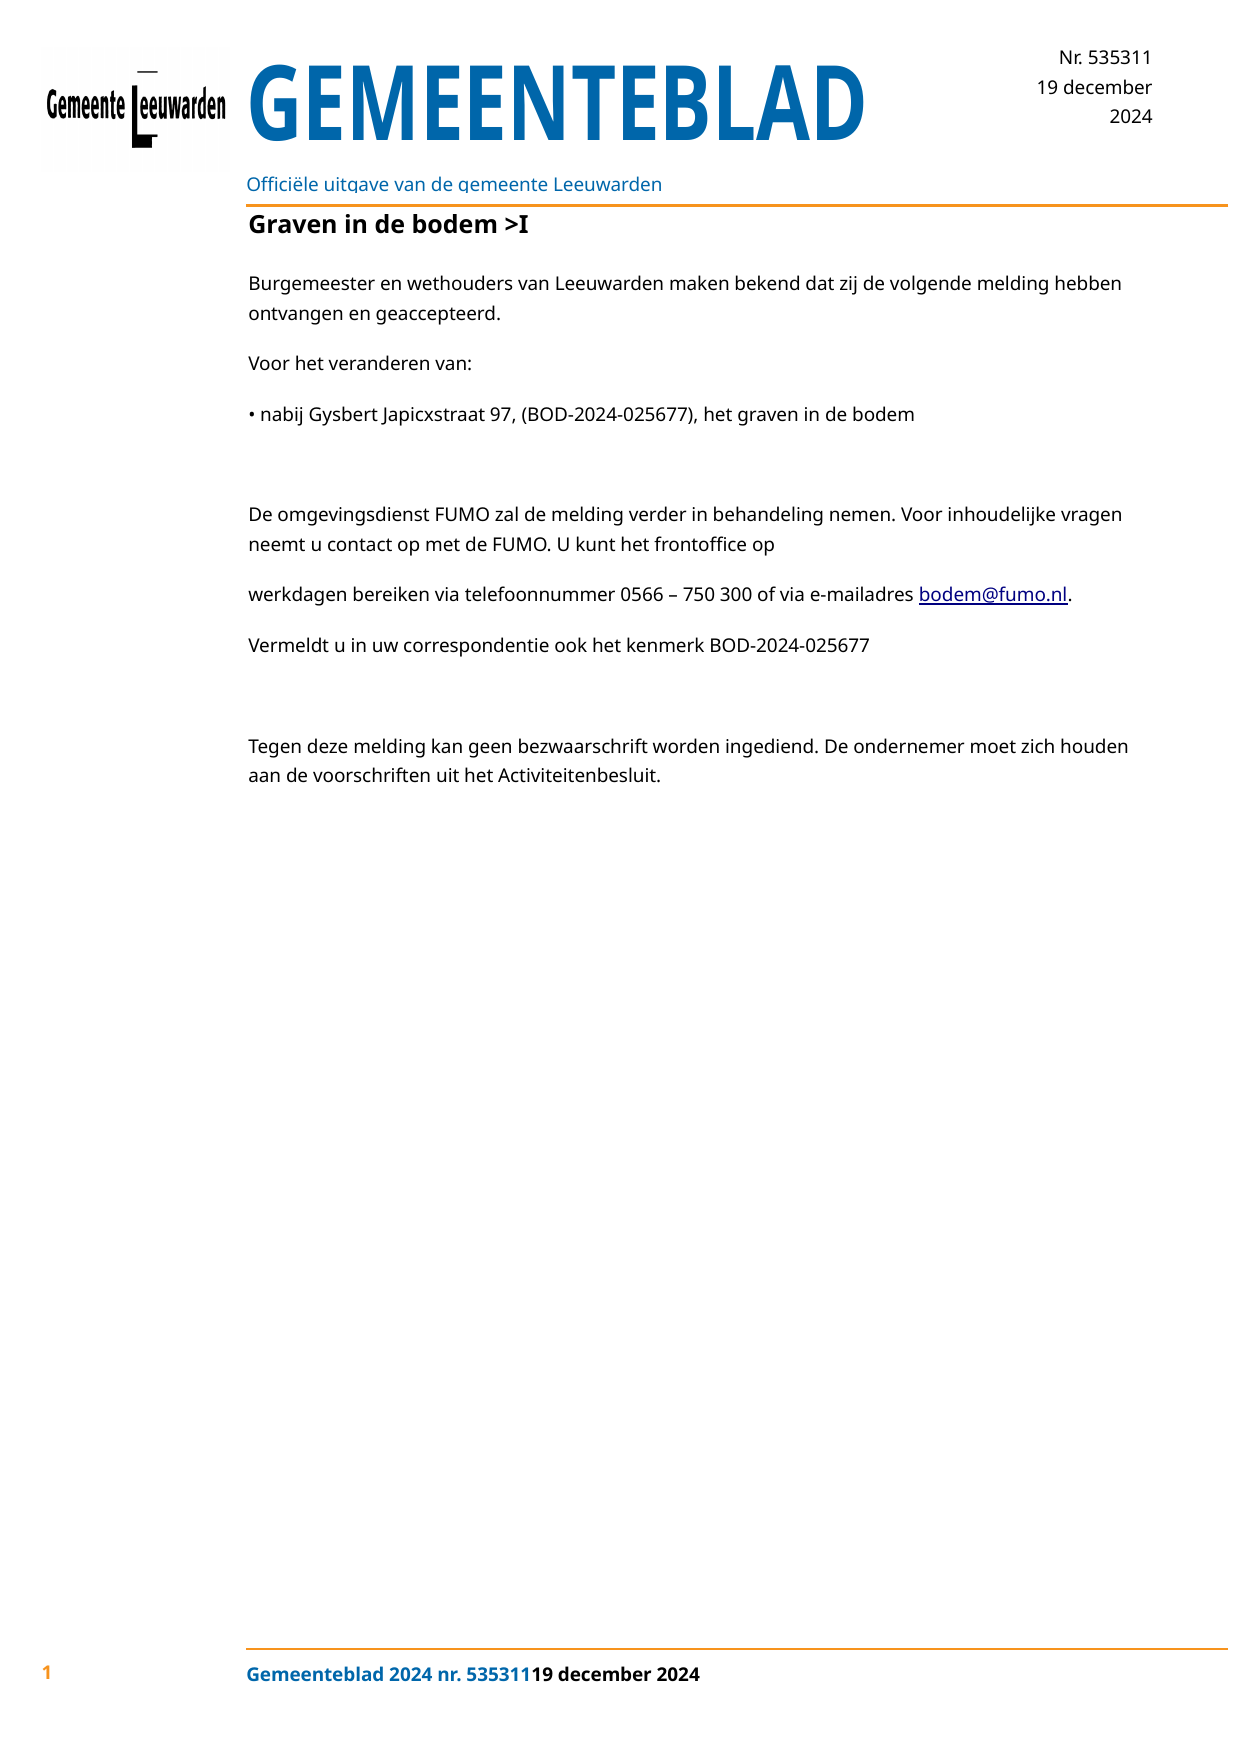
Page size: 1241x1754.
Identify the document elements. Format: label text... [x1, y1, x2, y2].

text • nabij Gysbert Japicxstraat 97, (BOD-2024-025677), het graven in de bodem [248, 401, 1152, 426]
text Voor het veranderen van: [248, 350, 1152, 376]
text Vermeldt u in uw correspondentie ook het kenmerk BOD-2024-025677 [248, 632, 1152, 658]
text De omgevingsdienst FUMO zal de melding verder in behandeling nemen. Voor inhoudelijke vragen neemt u contact op met de FUMO. U kunt het frontoffice op [248, 502, 1152, 557]
picture [41, 47, 231, 172]
text Graven in de bodem >I [248, 207, 1152, 241]
text Tegen deze melding kan geen bezwaarschrift worden ingediend. De ondernemer moet zich houden aan de voorschriften uit het Activiteitenbesluit. [248, 733, 1152, 788]
text Burgemeester en wethouders van Leeuwarden maken bekend dat zij de volgende melding hebben ontvangen en geaccepteerd. [248, 270, 1152, 326]
text werkdagen bereiken via telefoonnummer 0566 – 750 300 of via e-mailadres bodem@fumo.nl. [248, 582, 1152, 607]
